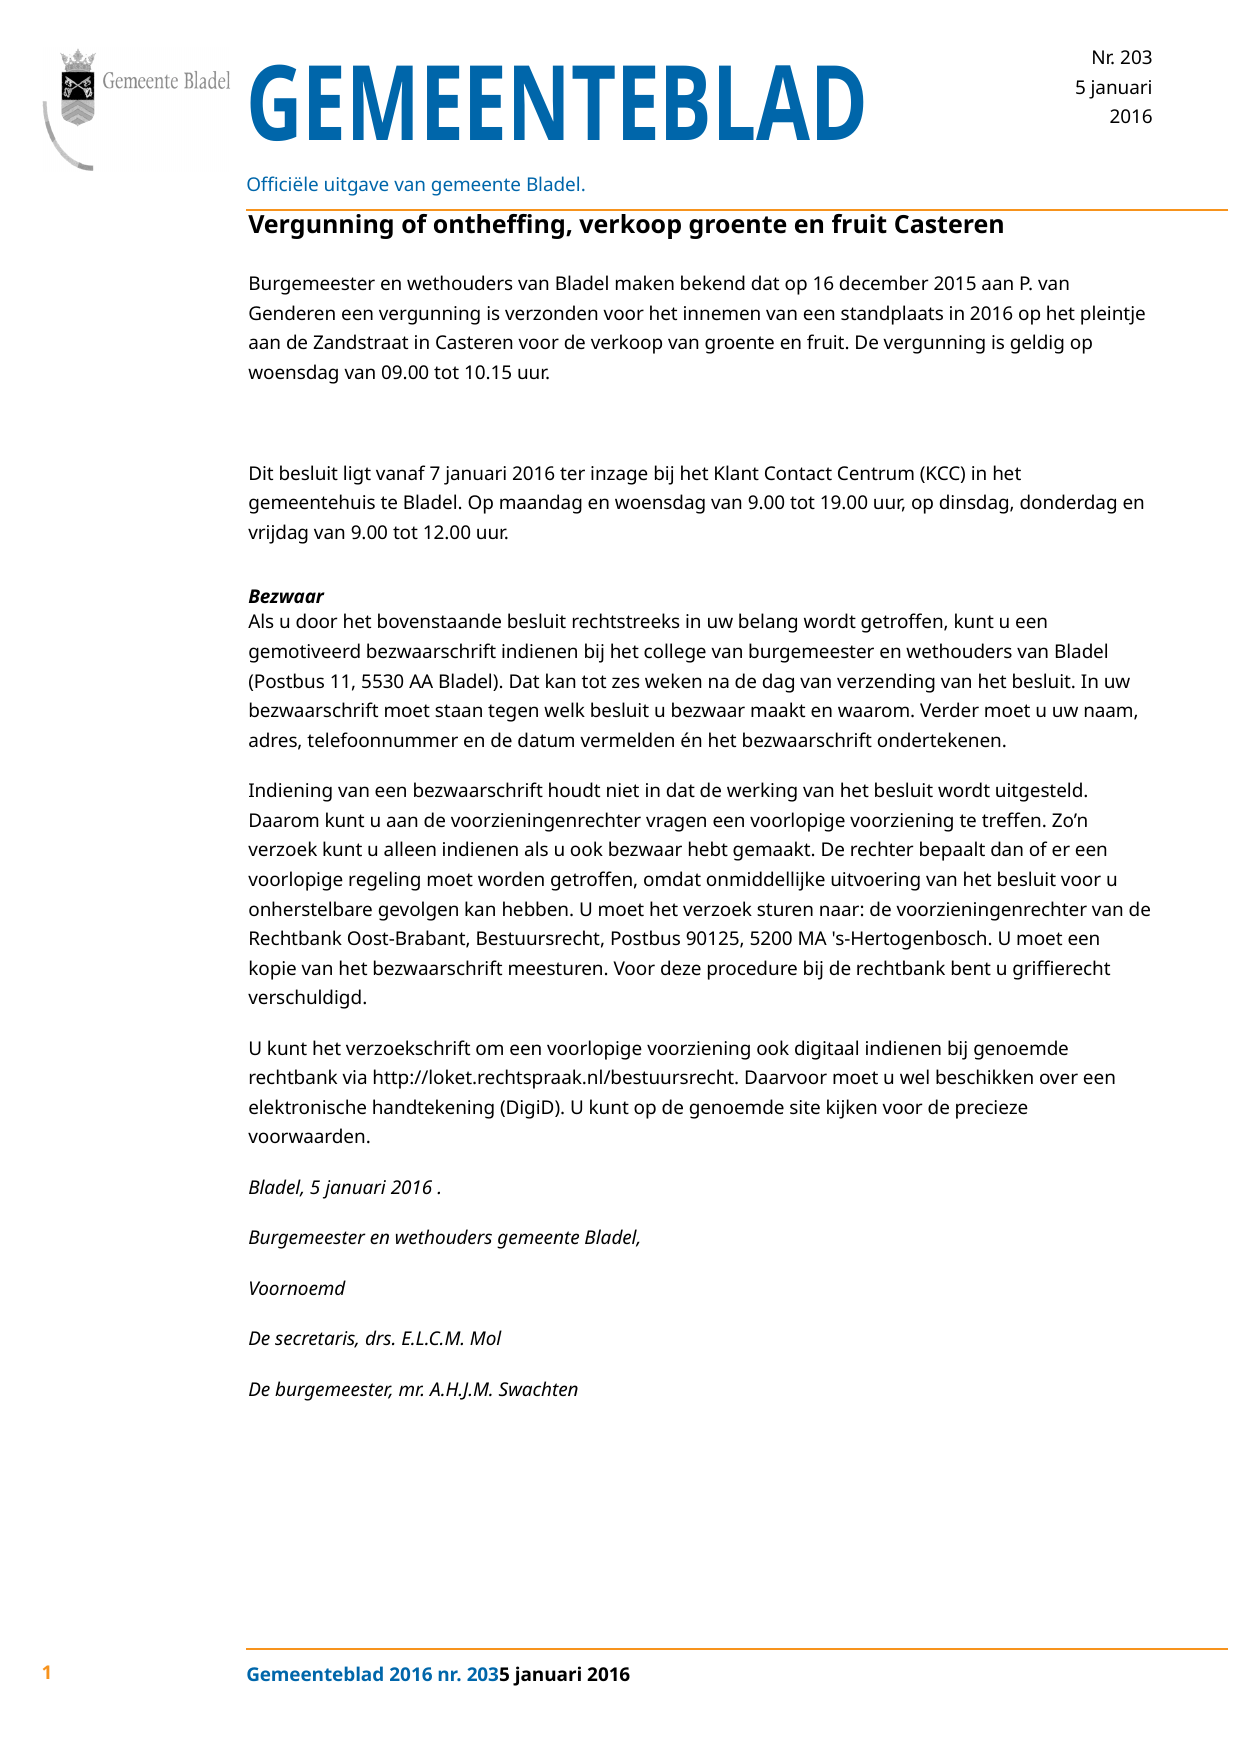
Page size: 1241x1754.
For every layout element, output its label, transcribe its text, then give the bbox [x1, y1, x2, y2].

text Als u door het bovenstaande besluit rechtstreeks in uw belang wordt getroffen, kunt u een gemotiveerd bezwaarschrift indienen bij het college van burgemeester en wethouders van Bladel (Postbus 11, 5530 AA Bladel). Dat kan tot zes weken na de dag van verzending van het besluit. In uw bezwaarschrift moet staan tegen welk besluit u bezwaar maakt en waarom. Verder moet u uw naam, adres, telefoonnummer en de datum vermelden én het bezwaarschrift ondertekenen. [248, 609, 1152, 753]
text Voornoemd [248, 1275, 1152, 1301]
text Burgemeester en wethouders van Bladel maken bekend dat op 16 december 2015 aan P. van Genderen een vergunning is verzonden voor het innemen van een standplaats in 2016 op het pleintje aan de Zandstraat in Casteren voor de verkoop van groente en fruit. De vergunning is geldig op woensdag van 09.00 tot 10.15 uur. [248, 270, 1152, 385]
text Dit besluit ligt vanaf 7 januari 2016 ter inzage bij het Klant Contact Centrum (KCC) in het gemeentehuis te Bladel. Op maandag en woensdag van 9.00 tot 19.00 uur, op dinsdag, donderdag en vrijdag van 9.00 tot 12.00 uur. [248, 460, 1152, 545]
picture [41, 47, 231, 172]
text Bezwaar [248, 583, 1152, 609]
text Bladel, 5 januari 2016 . [248, 1174, 1152, 1200]
text Indiening van een bezwaarschrift houdt niet in dat de werking van het besluit wordt uitgesteld. Daarom kunt u aan de voorzieningenrechter vragen een voorlopige voorziening te treffen. Zo’n verzoek kunt u alleen indienen als u ook bezwaar hebt gemaakt. De rechter bepaalt dan of er een voorlopige regeling moet worden getroffen, omdat onmiddellijke uitvoering van het besluit voor u onherstelbare gevolgen kan hebben. U moet het verzoek sturen naar: de voorzieningenrechter van de Rechtbank Oost-Brabant, Bestuursrecht, Postbus 90125, 5200 MA 's-Hertogenbosch. U moet een kopie van het bezwaarschrift meesturen. Voor deze procedure bij de rechtbank bent u griffierecht verschuldigd. [248, 777, 1152, 1010]
text Burgemeester en wethouders gemeente Bladel, [248, 1224, 1152, 1250]
text Vergunning of ontheffing, verkoop groente en fruit Casteren [248, 211, 1152, 241]
text U kunt het verzoekschrift om een voorlopige voorziening ook digitaal indienen bij genoemde rechtbank via http://loket.rechtspraak.nl/bestuursrecht. Daarvoor moet u wel beschikken over een elektronische handtekening (DigiD). U kunt op de genoemde site kijken voor de precieze voorwaarden. [248, 1035, 1152, 1149]
text De burgemeester, mr. A.H.J.M. Swachten [248, 1376, 1152, 1402]
text De secretaris, drs. E.L.C.M. Mol [248, 1325, 1152, 1351]
